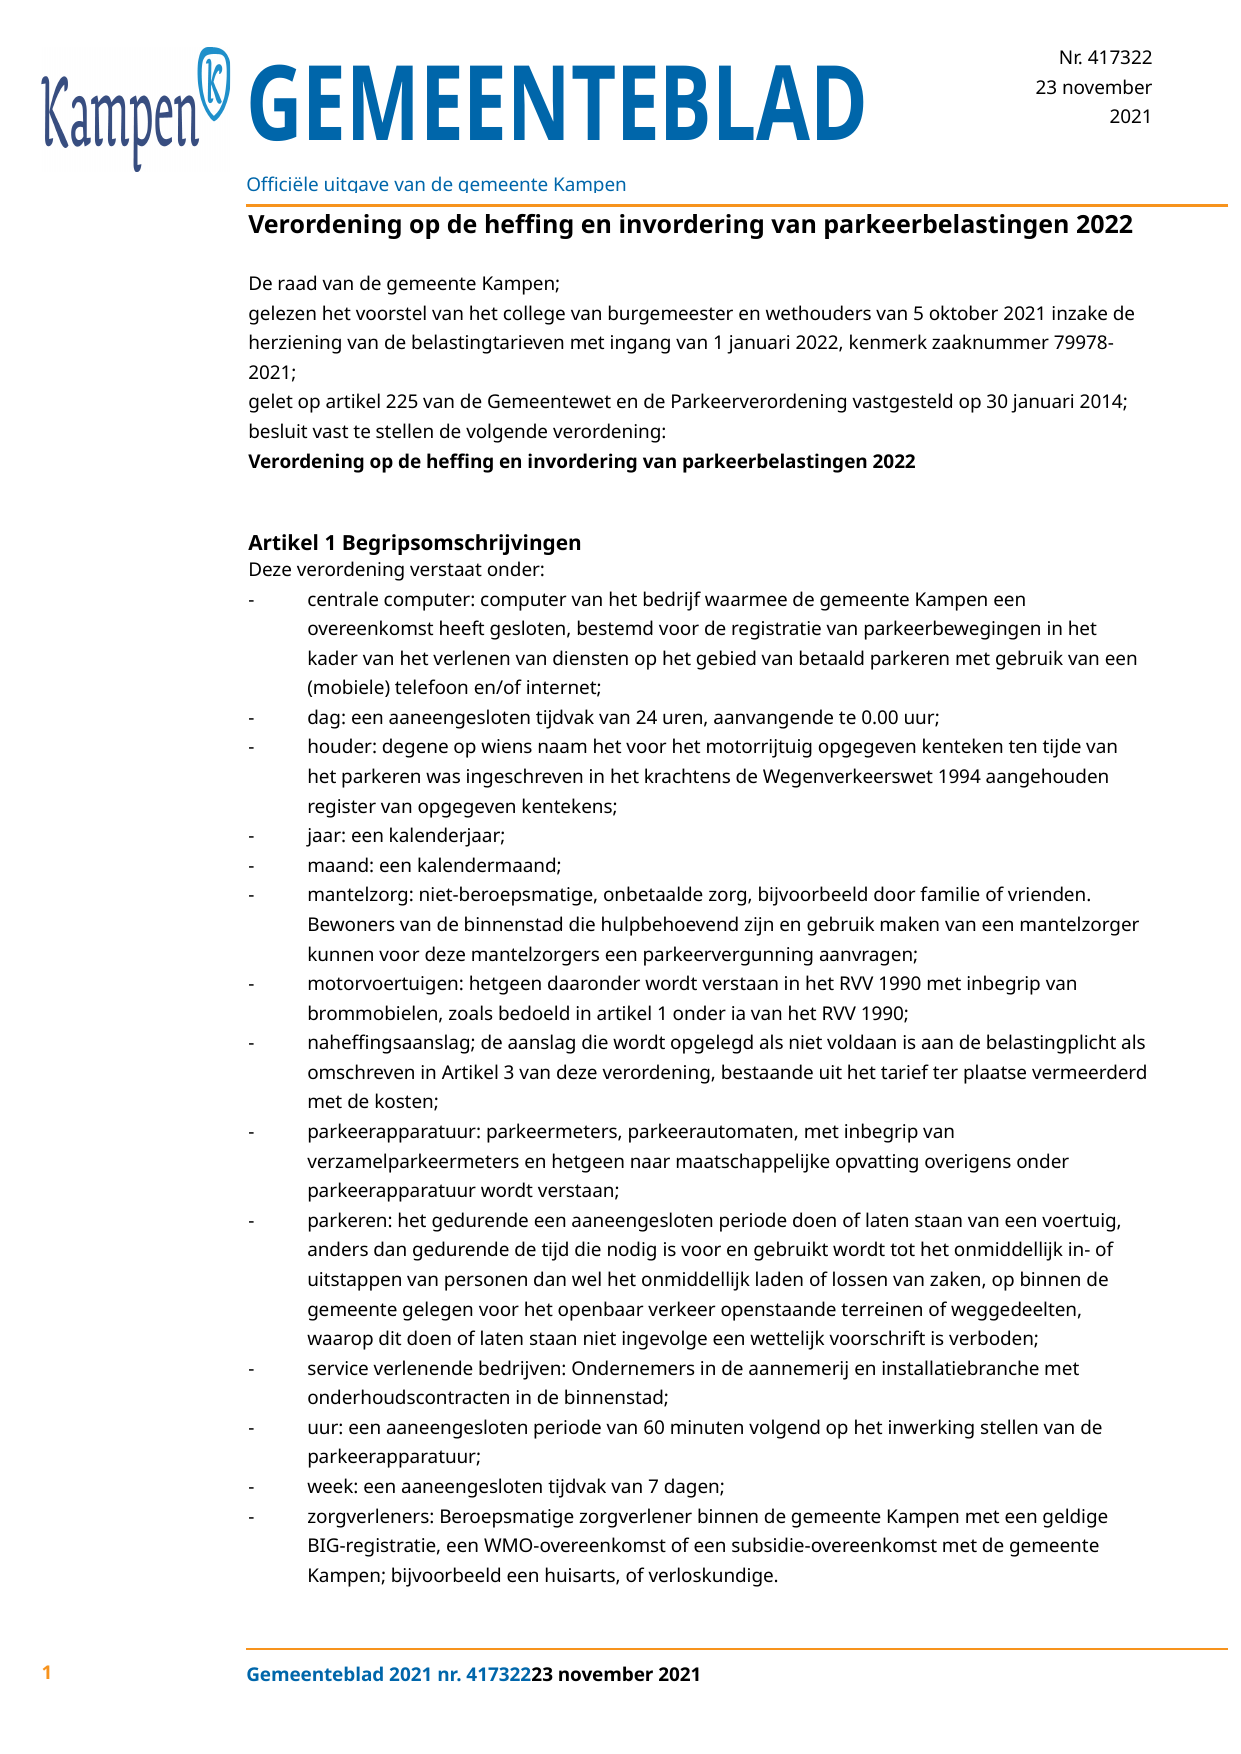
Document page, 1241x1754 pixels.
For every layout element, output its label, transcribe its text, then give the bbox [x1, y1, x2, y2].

text gelet op artikel 225 van de Gemeentewet en de Parkeerverordening vastgesteld op 30 januari 2014; [248, 389, 1152, 414]
list mantelzorg: niet-beroepsmatige, onbetaalde zorg, bijvoorbeeld door familie of vrienden. Bewoners van de binnenstad die hulpbehoevend zijn en gebruik maken van een mantelzorger kunnen voor deze mantelzorgers een parkeervergunning aanvragen; [248, 882, 1152, 967]
list jaar: een kalenderjaar; [248, 822, 1152, 848]
text gelezen het voorstel van het college van burgemeester en wethouders van 5 oktober 2021 inzake de herziening van de belastingtarieven met ingang van 1 januari 2022, kenmerk zaaknummer 79978-2021; [248, 300, 1152, 385]
list motorvoertuigen: hetgeen daaronder wordt verstaan in het RVV 1990 met inbegrip van brommobielen, zoals bedoeld in artikel 1 onder ia van het RVV 1990; [248, 970, 1152, 1026]
picture [41, 47, 231, 172]
list service verlenende bedrijven: Ondernemers in de aannemerij en installatiebranche met onderhoudscontracten in de binnenstad; [248, 1355, 1152, 1410]
list week: een aaneengesloten tijdvak van 7 dagen; [248, 1473, 1152, 1499]
list naheffingsaanslag; de aanslag die wordt opgelegd als niet voldaan is aan de belastingplicht als omschreven in Artikel 3 van deze verordening, bestaande uit het tarief ter plaatse vermeerderd met de kosten; [248, 1029, 1152, 1114]
text besluit vast te stellen de volgende verordening: [248, 418, 1152, 444]
text De raad van de gemeente Kampen; [248, 270, 1152, 296]
list parkeerapparatuur: parkeermeters, parkeerautomaten, met inbegrip van verzamelparkeermeters en hetgeen naar maatschappelijke opvatting overigens onder parkeerapparatuur wordt verstaan; [248, 1118, 1152, 1203]
text Verordening op de heffing en invordering van parkeerbelastingen 2022 [248, 207, 1152, 241]
text Verordening op de heffing en invordering van parkeerbelastingen 2022 [248, 448, 1152, 473]
list centrale computer: computer van het bedrijf waarmee de gemeente Kampen een overeenkomst heeft gesloten, bestemd voor de registratie van parkeerbewegingen in het kader van het verlenen van diensten op het gebied van betaald parkeren met gebruik van een (mobiele) telefoon en/of internet; [248, 586, 1152, 700]
list houder: degene op wiens naam het voor het motorrijtuig opgegeven kenteken ten tijde van het parkeren was ingeschreven in het krachtens de Wegenverkeerswet 1994 aangehouden register van opgegeven kentekens; [248, 734, 1152, 819]
text Artikel 1 Begripsomschrijvingen [248, 528, 1152, 556]
list maand: een kalendermaand; [248, 852, 1152, 878]
text Deze verordening verstaat onder: [248, 556, 1152, 582]
list dag: een aaneengesloten tijdvak van 24 uren, aanvangende te 0.00 uur; [248, 704, 1152, 730]
list parkeren: het gedurende een aaneengesloten periode doen of laten staan van een voertuig, anders dan gedurende de tijd die nodig is voor en gebruikt wordt tot het onmiddellijk in- of uitstappen van personen dan wel het onmiddellijk laden of lossen van zaken, op binnen de gemeente gelegen voor het openbaar verkeer openstaande terreinen of weggedeelten, waarop dit doen of laten staan niet ingevolge een wettelijk voorschrift is verboden; [248, 1207, 1152, 1351]
list zorgverleners: Beroepsmatige zorgverlener binnen de gemeente Kampen met een geldige BIG-registratie, een WMO-overeenkomst of een subsidie-overeenkomst met de gemeente Kampen; bijvoorbeeld een huisarts, of verloskundige. [248, 1503, 1152, 1588]
list uur: een aaneengesloten periode van 60 minuten volgend op het inwerking stellen van de parkeerapparatuur; [248, 1414, 1152, 1469]
